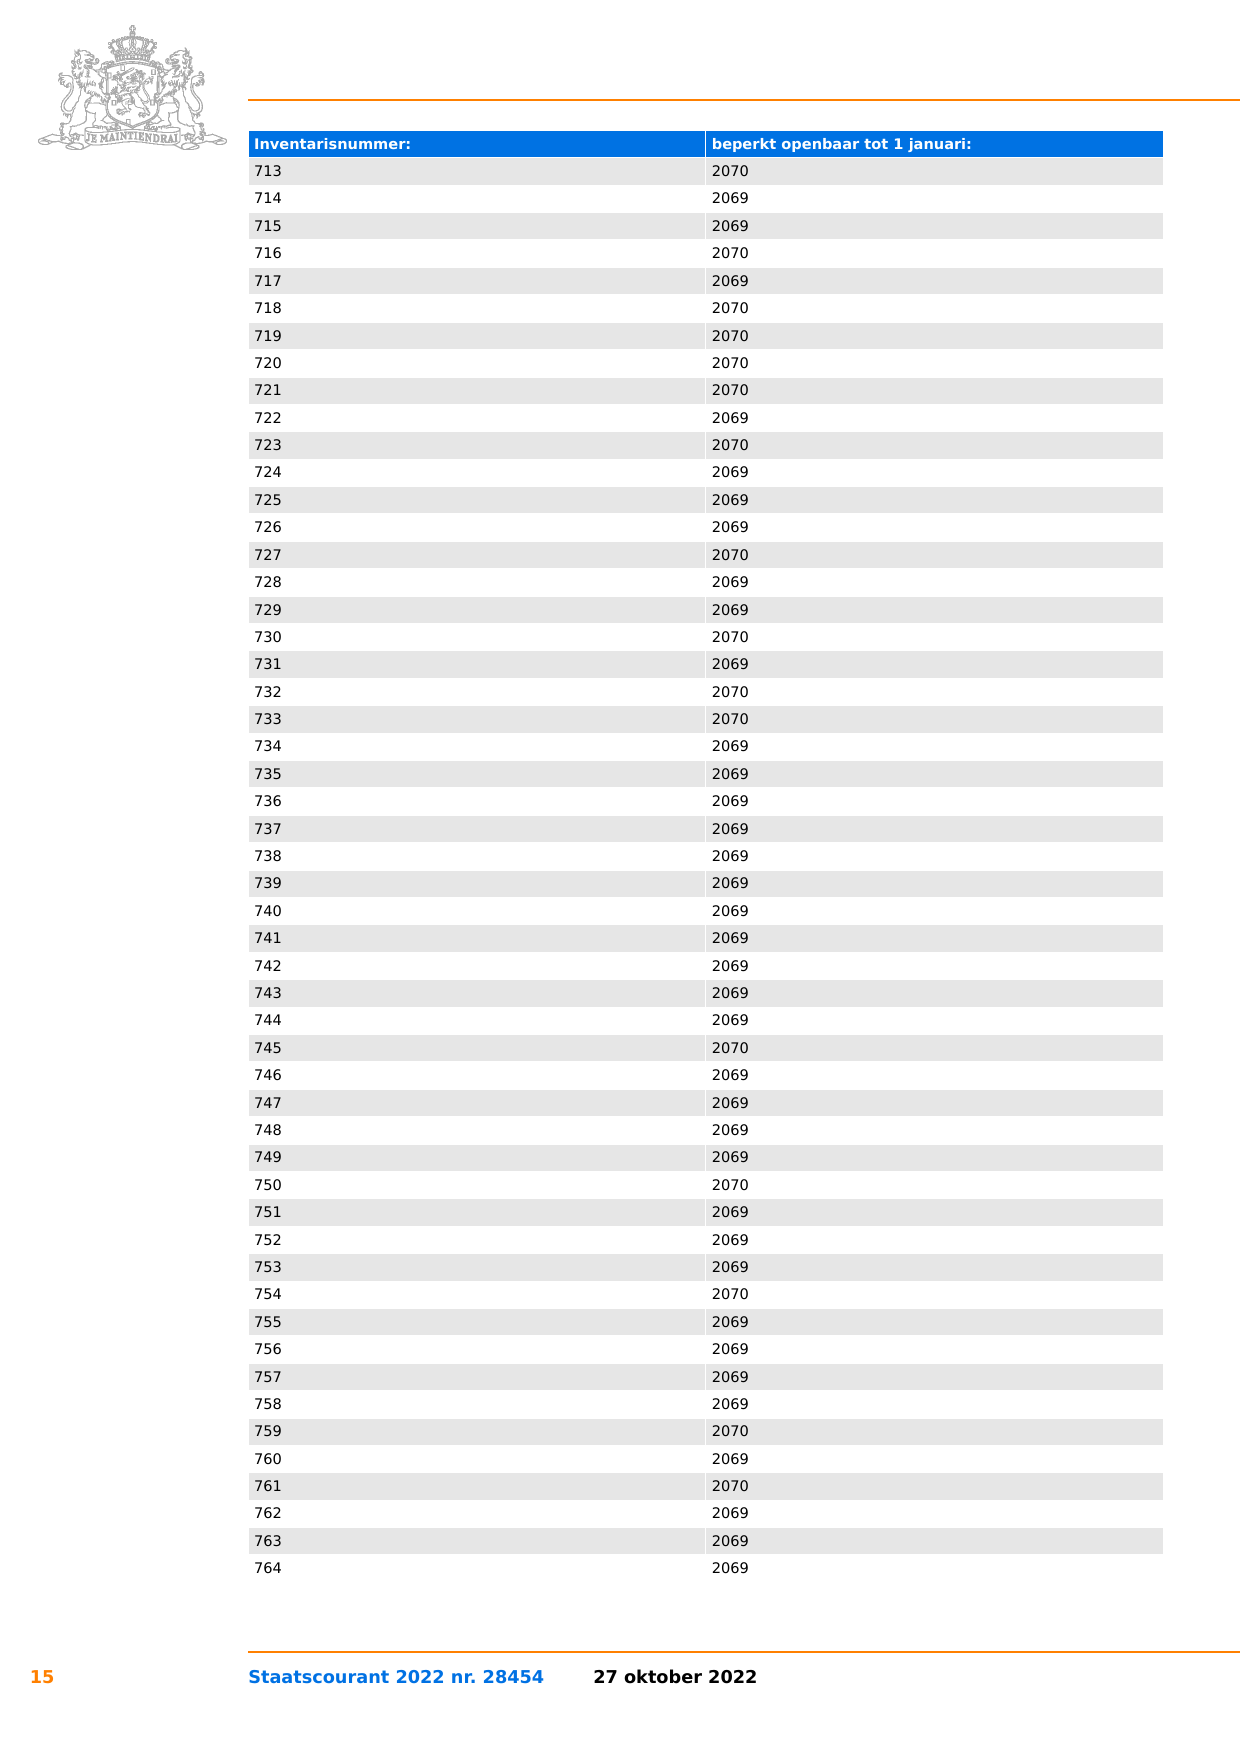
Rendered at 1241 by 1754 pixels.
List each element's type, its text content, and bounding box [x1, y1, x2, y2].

table_cell 722 [249, 405, 705, 431]
table_cell 2070 [706, 432, 1163, 459]
table_cell 734 [249, 734, 705, 760]
table_cell 720 [249, 350, 705, 376]
table_cell 754 [249, 1282, 705, 1308]
table_cell 2069 [706, 1199, 1163, 1226]
table_cell 2069 [706, 843, 1163, 869]
table_cell 715 [249, 213, 705, 239]
table_cell 2069 [706, 1446, 1163, 1472]
table_cell 2069 [706, 651, 1163, 678]
table_cell 2069 [706, 1309, 1163, 1335]
table_cell 2069 [706, 1556, 1163, 1582]
table_cell 2069 [706, 1391, 1163, 1417]
table_cell 759 [249, 1419, 705, 1445]
table_cell 2069 [706, 898, 1163, 924]
table_cell 742 [249, 953, 705, 979]
table_cell 743 [249, 980, 705, 1007]
table_cell 737 [249, 816, 705, 842]
table_cell 726 [249, 515, 705, 541]
table_cell 2070 [706, 158, 1163, 185]
table_cell 719 [249, 323, 705, 349]
table_cell 2069 [706, 1254, 1163, 1281]
table_cell 2070 [706, 1473, 1163, 1500]
table_cell 2069 [706, 213, 1163, 239]
table_cell 2069 [706, 761, 1163, 787]
table_cell 755 [249, 1309, 705, 1335]
table_cell 744 [249, 1008, 705, 1034]
table_cell 2069 [706, 1063, 1163, 1089]
table_cell 2069 [706, 487, 1163, 513]
table_cell 736 [249, 789, 705, 815]
table_cell 721 [249, 378, 705, 404]
table_cell 757 [249, 1364, 705, 1390]
table_cell 713 [249, 158, 705, 185]
table_cell 2069 [706, 1090, 1163, 1116]
table_cell 746 [249, 1063, 705, 1089]
table_cell 714 [249, 186, 705, 212]
table_cell 2070 [706, 1035, 1163, 1061]
table_cell 2069 [706, 268, 1163, 294]
table_cell 2070 [706, 624, 1163, 650]
table_cell 752 [249, 1227, 705, 1253]
table_cell 2070 [706, 378, 1163, 404]
table_cell 2069 [706, 1528, 1163, 1554]
table_header beperkt openbaar tot 1 januari: [706, 131, 1163, 157]
table_cell 748 [249, 1117, 705, 1143]
table_cell 749 [249, 1145, 705, 1171]
table_cell 753 [249, 1254, 705, 1281]
table_cell 751 [249, 1199, 705, 1226]
table_cell 2069 [706, 953, 1163, 979]
table_cell 735 [249, 761, 705, 787]
table_cell 728 [249, 569, 705, 596]
table_cell 745 [249, 1035, 705, 1061]
table_cell 729 [249, 597, 705, 623]
table_cell 2069 [706, 1364, 1163, 1390]
table_cell 2069 [706, 789, 1163, 815]
table_cell 2070 [706, 679, 1163, 705]
table_cell 2070 [706, 295, 1163, 322]
table_cell 2069 [706, 1227, 1163, 1253]
table_cell 741 [249, 925, 705, 952]
table_cell 2070 [706, 241, 1163, 267]
table_cell 2069 [706, 569, 1163, 596]
table_cell 2070 [706, 1419, 1163, 1445]
table_cell 2070 [706, 1282, 1163, 1308]
table_cell 2069 [706, 405, 1163, 431]
table_cell 731 [249, 651, 705, 678]
table_cell 2070 [706, 706, 1163, 733]
table_cell 727 [249, 542, 705, 568]
table_cell 2069 [706, 1008, 1163, 1034]
table_cell 738 [249, 843, 705, 869]
table_cell 756 [249, 1336, 705, 1363]
table_cell 2069 [706, 871, 1163, 897]
table_header Inventarisnummer: [249, 131, 705, 157]
table_cell 761 [249, 1473, 705, 1500]
table_cell 762 [249, 1501, 705, 1527]
table_cell 716 [249, 241, 705, 267]
table_cell 723 [249, 432, 705, 459]
table_cell 2069 [706, 1501, 1163, 1527]
table_cell 2070 [706, 1172, 1163, 1198]
table_cell 2070 [706, 542, 1163, 568]
table_cell 747 [249, 1090, 705, 1116]
table_cell 2069 [706, 1117, 1163, 1143]
table_cell 2069 [706, 515, 1163, 541]
table_cell 733 [249, 706, 705, 733]
table_cell 2070 [706, 323, 1163, 349]
table_cell 724 [249, 460, 705, 486]
table_cell 760 [249, 1446, 705, 1472]
table_cell 750 [249, 1172, 705, 1198]
table_cell 2069 [706, 980, 1163, 1007]
table_cell 732 [249, 679, 705, 705]
table_cell 717 [249, 268, 705, 294]
table_cell 2069 [706, 1336, 1163, 1363]
table_cell 2069 [706, 925, 1163, 952]
table_cell 725 [249, 487, 705, 513]
table_cell 718 [249, 295, 705, 322]
table_cell 730 [249, 624, 705, 650]
table_cell 758 [249, 1391, 705, 1417]
table_cell 2069 [706, 460, 1163, 486]
table_cell 2069 [706, 597, 1163, 623]
table_cell 2069 [706, 1145, 1163, 1171]
table_cell 2069 [706, 186, 1163, 212]
table_cell 2069 [706, 734, 1163, 760]
table_cell 740 [249, 898, 705, 924]
table_cell 739 [249, 871, 705, 897]
table_cell 764 [249, 1556, 705, 1582]
picture [38, 25, 227, 150]
table_cell 2070 [706, 350, 1163, 376]
table_cell 763 [249, 1528, 705, 1554]
table_cell 2069 [706, 816, 1163, 842]
